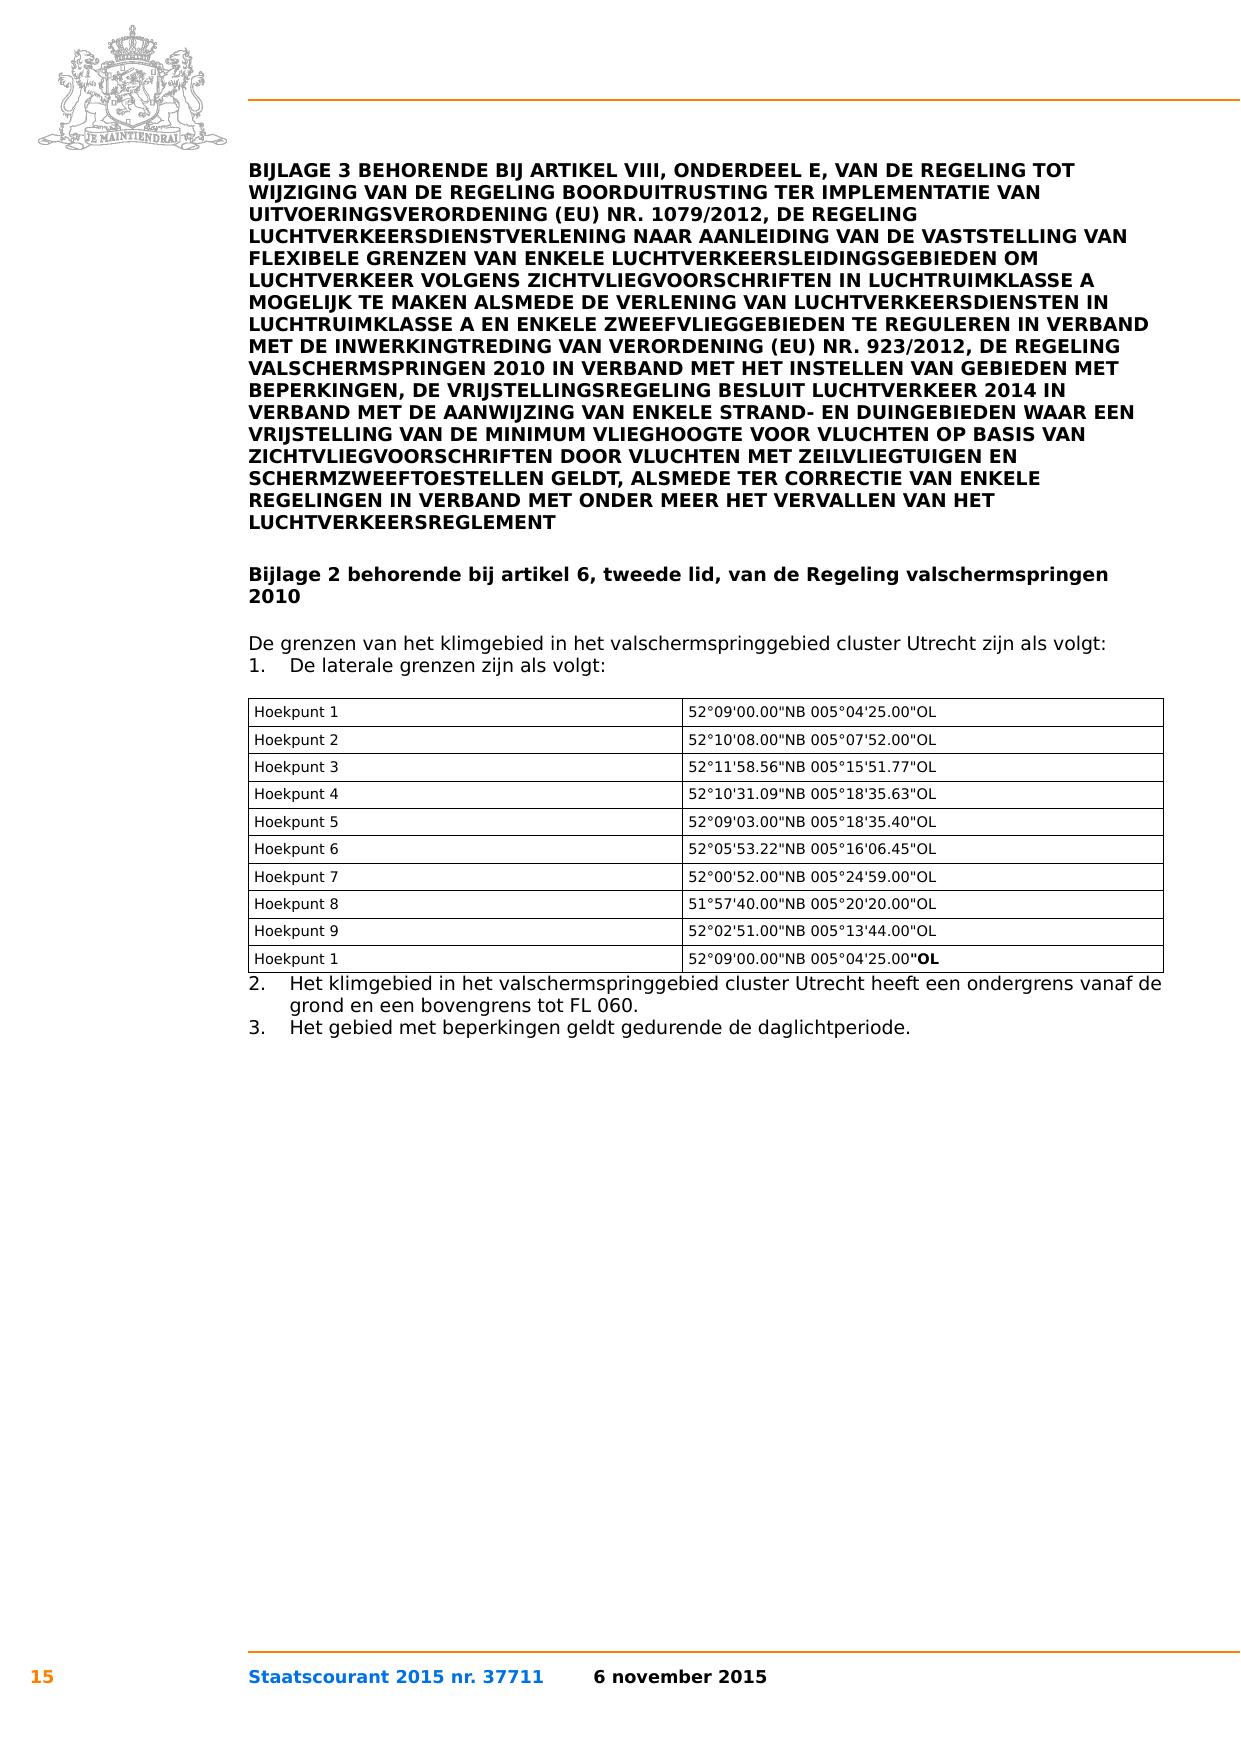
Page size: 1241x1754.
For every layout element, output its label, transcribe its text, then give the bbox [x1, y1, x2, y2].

table_cell 52°10'08.00"NB 005°07'52.00"OL [683, 727, 1163, 753]
text De grenzen van het klimgebied in het valschermspringgebied cluster Utrecht zijn als volgt: [248, 632, 1163, 654]
table_cell 52°11'58.56"NB 005°15'51.77"OL [683, 754, 1163, 781]
table_cell Hoekpunt 7 [249, 864, 682, 890]
table_header 52°09'00.00"NB 005°04'25.00"OL [683, 699, 1163, 726]
table_cell Hoekpunt 2 [249, 727, 682, 753]
table_cell Hoekpunt 4 [249, 782, 682, 808]
subtitle Bijlage 2 behorende bij artikel 6, tweede lid, van de Regeling valschermspringen 2010 [248, 563, 1163, 607]
table_cell 52°05'53.22"NB 005°16'06.45"OL [683, 836, 1163, 863]
table_cell 52°02'51.00"NB 005°13'44.00"OL [683, 919, 1163, 945]
subtitle BIJLAGE 3 BEHORENDE BIJ ARTIKEL VIII, ONDERDEEL E, VAN DE REGELING TOT WIJZIGING VAN DE REGELING BOORDUITRUSTING TER IMPLEMENTATIE VAN UITVOERINGSVERORDENING (EU) NR. 1079/2012, DE REGELING LUCHTVERKEERSDIENSTVERLENING NAAR AANLEIDING VAN DE VASTSTELLING VAN FLEXIBELE GRENZEN VAN ENKELE LUCHTVERKEERSLEIDINGSGEBIEDEN OM LUCHTVERKEER VOLGENS ZICHTVLIEGVOORSCHRIFTEN IN LUCHTRUIMKLASSE A MOGELIJK TE MAKEN ALSMEDE DE VERLENING VAN LUCHTVERKEERSDIENSTEN IN LUCHTRUIMKLASSE A EN ENKELE ZWEEFVLIEGGEBIEDEN TE REGULEREN IN VERBAND MET DE INWERKINGTREDING VAN VERORDENING (EU) NR. 923/2012, DE REGELING VALSCHERMSPRINGEN 2010 IN VERBAND MET HET INSTELLEN VAN GEBIEDEN MET BEPERKINGEN, DE VRIJSTELLINGSREGELING BESLUIT LUCHTVERKEER 2014 IN VERBAND MET DE AANWIJZING VAN ENKELE STRAND- EN DUINGEBIEDEN WAAR EEN VRIJSTELLING VAN DE MINIMUM VLIEGHOOGTE VOOR VLUCHTEN OP BASIS VAN ZICHTVLIEGVOORSCHRIFTEN DOOR VLUCHTEN MET ZEILVLIEGTUIGEN EN SCHERMZWEEFTOESTELLEN GELDT, ALSMEDE TER CORRECTIE VAN ENKELE REGELINGEN IN VERBAND MET ONDER MEER HET VERVALLEN VAN HET LUCHTVERKEERSREGLEMENT [248, 160, 1163, 533]
picture [38, 25, 227, 150]
table_header Hoekpunt 1 [249, 699, 682, 726]
table_cell Hoekpunt 5 [249, 809, 682, 835]
text 1. De laterale grenzen zijn als volgt: [248, 654, 1163, 676]
table_cell Hoekpunt 8 [249, 891, 682, 917]
table_cell 51°57'40.00"NB 005°20'20.00"OL [683, 891, 1163, 917]
table_cell 52°10'31.09"NB 005°18'35.63"OL [683, 782, 1163, 808]
table_cell 52°09'03.00"NB 005°18'35.40"OL [683, 809, 1163, 835]
text 3. Het gebied met beperkingen geldt gedurende de daglichtperiode. [248, 1017, 1163, 1039]
table_cell Hoekpunt 6 [249, 836, 682, 863]
table_cell Hoekpunt 1 [249, 946, 682, 972]
text 2. Het klimgebied in het valschermspringgebied cluster Utrecht heeft een ondergrens vanaf de grond en een bovengrens tot FL 060. [248, 973, 1163, 1017]
table_cell Hoekpunt 3 [249, 754, 682, 781]
table_cell 52°00'52.00"NB 005°24'59.00"OL [683, 864, 1163, 890]
table_cell Hoekpunt 9 [249, 919, 682, 945]
table_cell 52°09'00.00"NB 005°04'25.00"OL [683, 946, 1163, 972]
